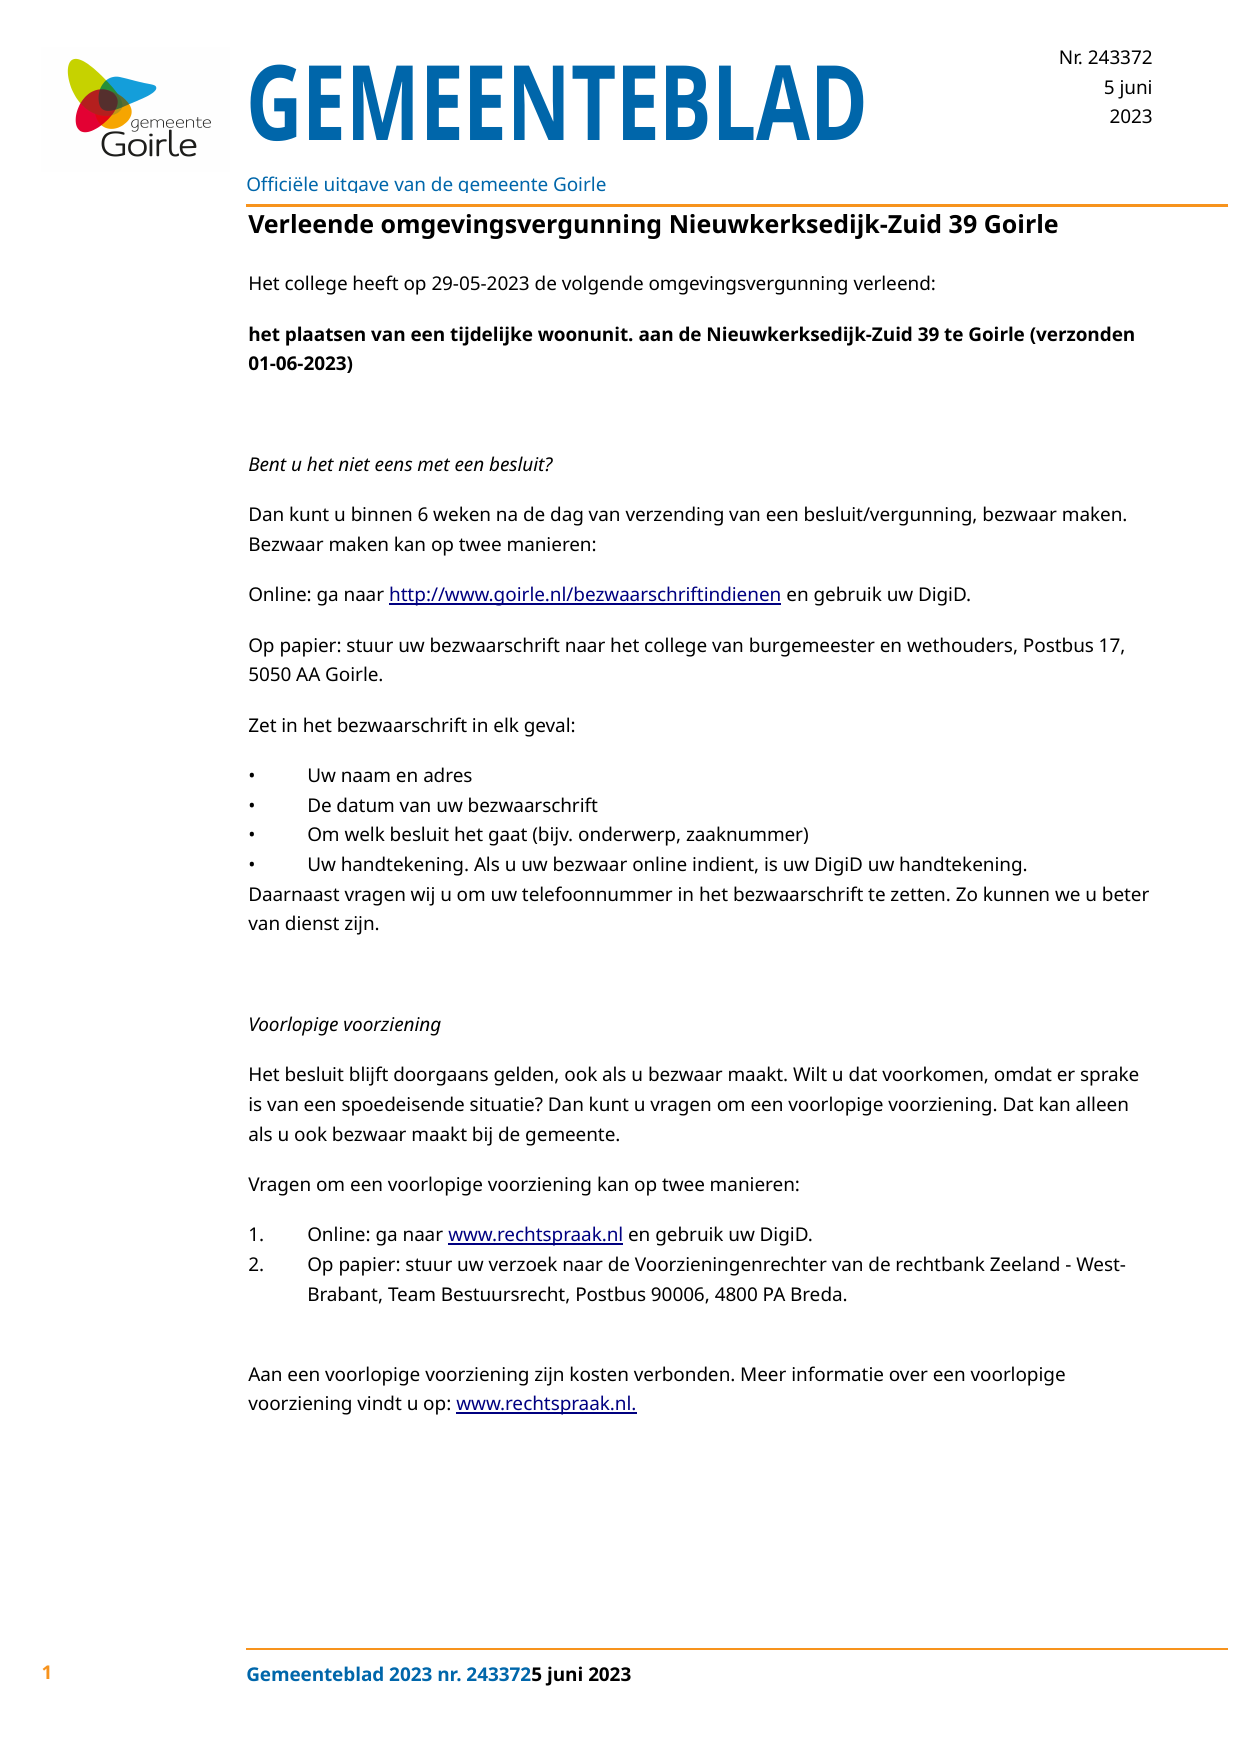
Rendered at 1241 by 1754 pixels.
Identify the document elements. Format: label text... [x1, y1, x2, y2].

text Dan kunt u binnen 6 weken na de dag van verzending van een besluit/vergunning, bezwaar maken. Bezwaar maken kan op twee manieren: [248, 502, 1152, 557]
list Om welk besluit het gaat (bijv. onderwerp, zaaknummer) [248, 822, 1152, 847]
text Aan een voorlopige voorziening zijn kosten verbonden. Meer informatie over een voorlopige voorziening vindt u op: www.rechtspraak.nl. [248, 1361, 1152, 1416]
list Uw handtekening. Als u uw bezwaar online indient, is uw DigiD uw handtekening. [248, 851, 1152, 877]
text Bent u het niet eens met een besluit? [248, 451, 1152, 477]
text Op papier: stuur uw bezwaarschrift naar het college van burgemeester en wethouders, Postbus 17, 5050 AA Goirle. [248, 632, 1152, 687]
text Voorlopige voorziening [248, 1011, 1152, 1037]
list Op papier: stuur uw verzoek naar de Voorzieningenrechter van de rechtbank Zeeland - West-Brabant, Team Bestuursrecht, Postbus 90006, 4800 PA Breda. [248, 1251, 1152, 1306]
text Zet in het bezwaarschrift in elk geval: [248, 712, 1152, 738]
picture [41, 47, 231, 172]
text Daarnaast vragen wij u om uw telefoonnummer in het bezwaarschrift te zetten. Zo kunnen we u beter van dienst zijn. [248, 881, 1152, 936]
text Het besluit blijft doorgaans gelden, ook als u bezwaar maakt. Wilt u dat voorkomen, omdat er sprake is van een spoedeisende situatie? Dan kunt u vragen om een voorlopige voorziening. Dat kan alleen als u ook bezwaar maakt bij de gemeente. [248, 1062, 1152, 1146]
list Uw naam en adres [248, 762, 1152, 788]
text Verleende omgevingsvergunning Nieuwkerksedijk-Zuid 39 Goirle [248, 207, 1152, 241]
list Online: ga naar www.rechtspraak.nl en gebruik uw DigiD. [248, 1222, 1152, 1247]
text Vragen om een voorlopige voorziening kan op twee manieren: [248, 1171, 1152, 1197]
text Het college heeft op 29-05-2023 de volgende omgevingsvergunning verleend: [248, 270, 1152, 296]
text Online: ga naar http://www.goirle.nl/bezwaarschriftindienen en gebruik uw DigiD. [248, 582, 1152, 607]
list De datum van uw bezwaarschrift [248, 792, 1152, 818]
text het plaatsen van een tijdelijke woonunit. aan de Nieuwkerksedijk-Zuid 39 te Goirle (verzonden 01-06-2023) [248, 321, 1152, 376]
